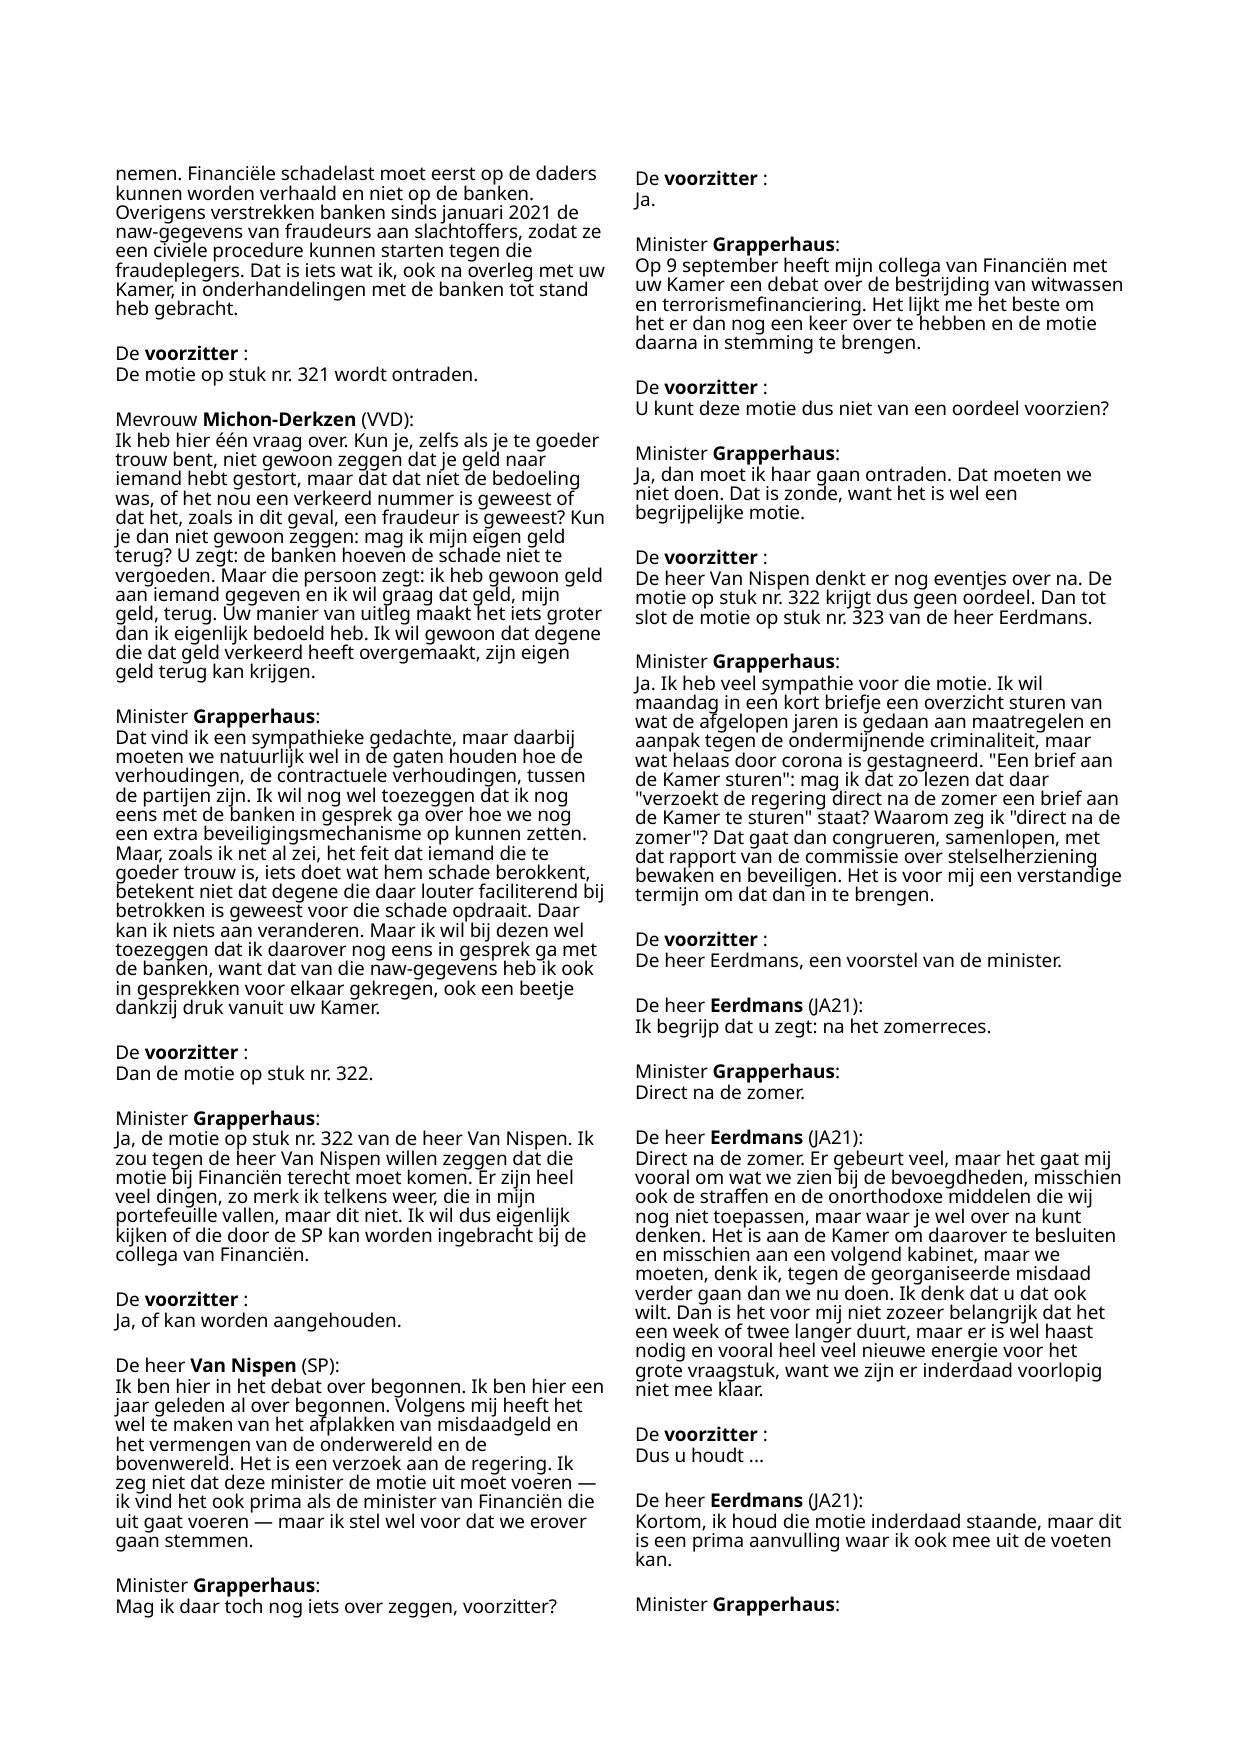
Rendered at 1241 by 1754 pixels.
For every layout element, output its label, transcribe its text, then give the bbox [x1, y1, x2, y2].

text De voorzitter : [635, 927, 1125, 952]
text Ja, of kan worden aangehouden. [115, 1312, 605, 1331]
text Ik heb hier één vraag over. Kun je, zelfs als je te goeder trouw bent, niet gewoon zeggen dat je geld naar iemand hebt gestort, maar dat dat niet de bedoeling was, of het nou een verkeerd nummer is geweest of dat het, zoals in dit geval, een fraudeur is geweest? Kun je dan niet gewoon zeggen: mag ik mijn eigen geld terug? U zegt: de banken hoeven de schade niet te vergoeden. Maar die persoon zegt: ik heb gewoon geld aan iemand gegeven en ik wil graag dat geld, mijn geld, terug. Uw manier van uitleg maakt het iets groter dan ik eigenlijk bedoeld heb. Ik wil gewoon dat degene die dat geld verkeerd heeft overgemaakt, zijn eigen geld terug kan krijgen. [115, 432, 605, 682]
text Op 9 september heeft mijn collega van Financiën met uw Kamer een debat over de bestrijding van witwassen en terrorismefinanciering. Het lijkt me het beste om het er dan nog een keer over te hebben en de motie daarna in stemming te brengen. [635, 257, 1125, 353]
text Minister Grapperhaus: [115, 1105, 605, 1130]
text De heer Van Nispen (SP): [115, 1352, 605, 1378]
text Minister Grapperhaus: [115, 1572, 605, 1598]
text De motie op stuk nr. 321 wordt ontraden. [115, 366, 605, 385]
text De voorzitter : [115, 340, 605, 366]
text De heer Eerdmans (JA21): [635, 1124, 1125, 1150]
text Mevrouw Michon-Derkzen (VVD): [115, 406, 605, 432]
text nemen. Financiële schadelast moet eerst op de daders kunnen worden verhaald en niet op de banken. Overigens verstrekken banken sinds januari 2021 de naw-gegevens van fraudeurs aan slachtoffers, zodat ze een civiele procedure kunnen starten tegen die fraudeplegers. Dat is iets wat ik, ook na overleg met uw Kamer, in onderhandelingen met de banken tot stand heb gebracht. [115, 165, 605, 319]
text Ja, de motie op stuk nr. 322 van de heer Van Nispen. Ik zou tegen de heer Van Nispen willen zeggen dat die motie bij Financiën terecht moet komen. Er zijn heel veel dingen, zo merk ik telkens weer, die in mijn portefeuille vallen, maar dit niet. Ik wil dus eigenlijk kijken of die door de SP kan worden ingebracht bij de collega van Financiën. [115, 1130, 605, 1265]
text Ja. [635, 191, 1125, 210]
text Mag ik daar toch nog iets over zeggen, voorzitter? [115, 1598, 605, 1617]
text Ja. Ik heb veel sympathie voor die motie. Ik wil maandag in een kort briefje een overzicht sturen van wat de afgelopen jaren is gedaan aan maatregelen en aanpak tegen de ondermijnende criminaliteit, maar wat helaas door corona is gestagneerd. "Een brief aan de Kamer sturen": mag ik dat zo lezen dat daar "verzoekt de regering direct na de zomer een brief aan de Kamer te sturen" staat? Waarom zeg ik "direct na de zomer"? Dat gaat dan congrueren, samenlopen, met dat rapport van de commissie over stelselherziening bewaken en beveiligen. Het is voor mij een verstandige termijn om dat dan in te brengen. [635, 674, 1125, 906]
text Direct na de zomer. Er gebeurt veel, maar het gaat mij vooral om wat we zien bij de bevoegdheden, misschien ook de straffen en de onorthodoxe middelen die wij nog niet toepassen, maar waar je wel over na kunt denken. Het is aan de Kamer om daarover te besluiten en misschien aan een volgend kabinet, maar we moeten, denk ik, tegen de georganiseerde misdaad verder gaan dan we nu doen. Ik denk dat u dat ook wilt. Dan is het voor mij niet zozeer belangrijk dat het een week of twee langer duurt, maar er is wel haast nodig en vooral heel veel nieuwe energie voor het grote vraagstuk, want we zijn er inderdaad voorlopig niet mee klaar. [635, 1150, 1125, 1400]
text De voorzitter : [635, 544, 1125, 570]
text De voorzitter : [635, 165, 1125, 191]
text Ja, dan moet ik haar gaan ontraden. Dat moeten we niet doen. Dat is zonde, want het is wel een begrijpelijke motie. [635, 466, 1125, 523]
text Ik ben hier in het debat over begonnen. Ik ben hier een jaar geleden al over begonnen. Volgens mij heeft het wel te maken van het afplakken van misdaadgeld en het vermengen van de onderwereld en de bovenwereld. Het is een verzoek aan de regering. Ik zeg niet dat deze minister de motie uit moet voeren — ik vind het ook prima als de minister van Financiën die uit gaat voeren — maar ik stel wel voor dat we erover gaan stemmen. [115, 1378, 605, 1551]
text De heer Van Nispen denkt er nog eventjes over na. De motie op stuk nr. 322 krijgt dus geen oordeel. Dan tot slot de motie op stuk nr. 323 van de heer Eerdmans. [635, 570, 1125, 628]
text Kortom, ik houd die motie inderdaad staande, maar dit is een prima aanvulling waar ik ook mee uit de voeten kan. [635, 1513, 1125, 1571]
text De heer Eerdmans, een voorstel van de minister. [635, 952, 1125, 972]
text De heer Eerdmans (JA21): [635, 992, 1125, 1018]
text De voorzitter : [635, 1421, 1125, 1447]
text Minister Grapperhaus: [115, 703, 605, 729]
text Minister Grapperhaus: [635, 440, 1125, 466]
text Dat vind ik een sympathieke gedachte, maar daarbij moeten we natuurlijk wel in de gaten houden hoe de verhoudingen, de contractuele verhoudingen, tussen de partijen zijn. Ik wil nog wel toezeggen dat ik nog eens met de banken in gesprek ga over hoe we nog een extra beveiligingsmechanisme op kunnen zetten. Maar, zoals ik net al zei, het feit dat iemand die te goeder trouw is, iets doet wat hem schade berokkent, betekent niet dat degene die daar louter faciliterend bij betrokken is geweest voor die schade opdraait. Daar kan ik niets aan veranderen. Maar ik wil bij dezen wel toezeggen dat ik daarover nog eens in gesprek ga met de banken, want dat van die naw-gegevens heb ik ook in gesprekken voor elkaar gekregen, ook een beetje dankzij druk vanuit uw Kamer. [115, 729, 605, 1018]
text Minister Grapperhaus: [635, 1591, 1125, 1617]
text Minister Grapperhaus: [635, 1058, 1125, 1084]
text U kunt deze motie dus niet van een oordeel voorzien? [635, 400, 1125, 419]
text De voorzitter : [635, 374, 1125, 400]
text Dan de motie op stuk nr. 322. [115, 1064, 605, 1084]
text Dus u houdt ... [635, 1447, 1125, 1466]
text Minister Grapperhaus: [635, 649, 1125, 674]
text De voorzitter : [115, 1286, 605, 1312]
text Ik begrijp dat u zegt: na het zomerreces. [635, 1018, 1125, 1037]
text Minister Grapperhaus: [635, 231, 1125, 257]
text De heer Eerdmans (JA21): [635, 1487, 1125, 1513]
text De voorzitter : [115, 1039, 605, 1064]
text Direct na de zomer. [635, 1084, 1125, 1103]
